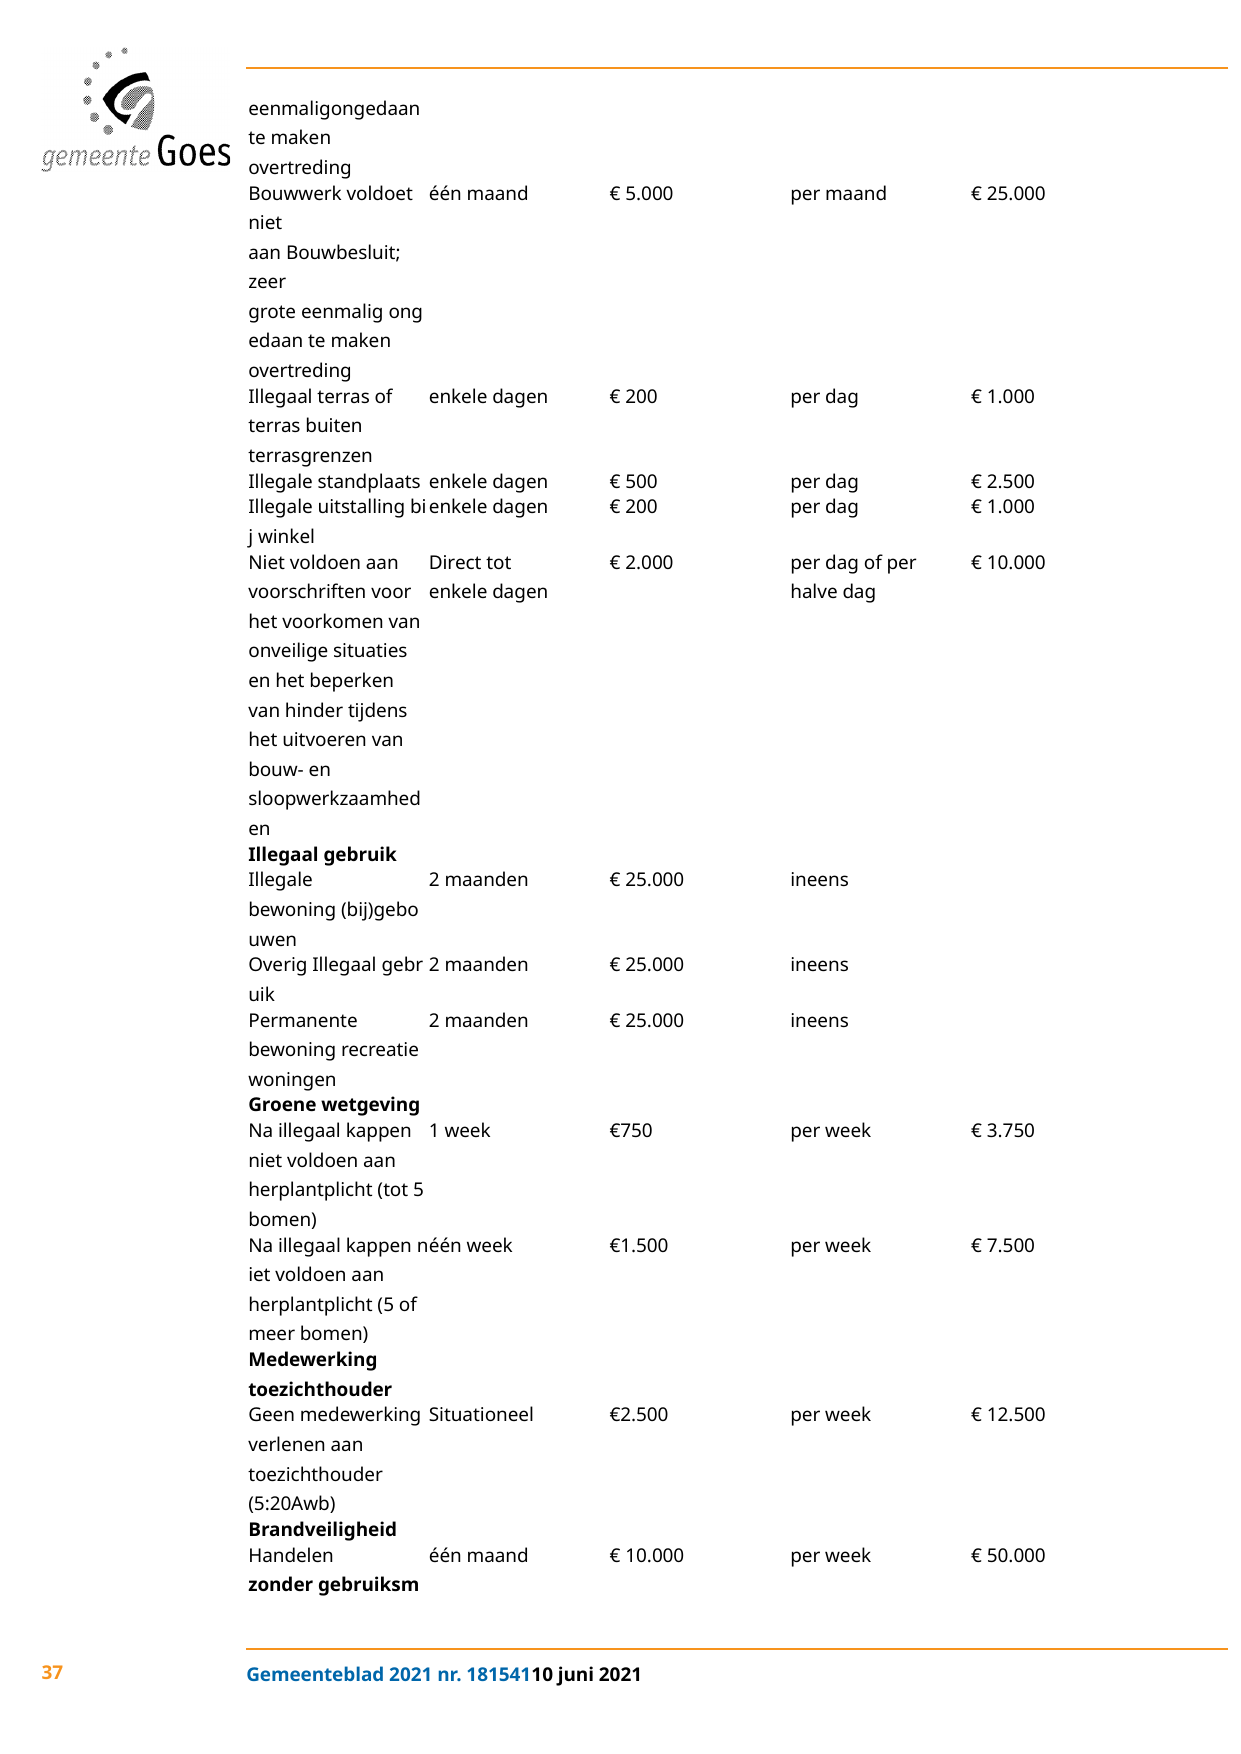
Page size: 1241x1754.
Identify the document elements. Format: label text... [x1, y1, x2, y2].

table_cell [609, 95, 790, 180]
table_cell [429, 1516, 609, 1542]
table_cell Na illegaal kappen niet voldoen aan herplantplicht (tot 5 bomen) [248, 1118, 429, 1232]
table_cell 2 maanden [429, 867, 609, 951]
picture [41, 47, 231, 172]
table_cell [971, 1346, 1152, 1402]
table_cell Illegale standplaats [248, 468, 429, 493]
table_cell Brandveiligheid [248, 1516, 429, 1542]
table_cell € 2.500 [971, 468, 1152, 493]
table_cell Handelen zonder gebruiksm [248, 1542, 429, 1597]
table_cell € 2.000 [609, 549, 790, 841]
table_cell [609, 841, 790, 867]
table_cell € 10.000 [971, 549, 1152, 841]
table_cell Illegale uitstalling bij winkel [248, 494, 429, 549]
table_cell Na illegaal kappen niet voldoen aan herplantplicht (5 of meer bomen) [248, 1232, 429, 1346]
table_cell [429, 95, 609, 180]
table_cell per week [790, 1118, 971, 1232]
table_cell € 1.000 [971, 383, 1152, 468]
table_cell € 200 [609, 383, 790, 468]
table_cell [971, 867, 1152, 951]
table_cell per dag [790, 468, 971, 493]
table_cell € 200 [609, 494, 790, 549]
table_cell ineens [790, 1007, 971, 1092]
table_cell [971, 1007, 1152, 1092]
table_cell per maand [790, 180, 971, 383]
table_cell € 3.750 [971, 1118, 1152, 1232]
table_cell Overig Illegaal gebruik [248, 951, 429, 1007]
table_cell per week [790, 1232, 971, 1346]
table_cell € 25.000 [971, 180, 1152, 383]
table_cell [971, 1516, 1152, 1542]
table_cell per week [790, 1542, 971, 1597]
table_cell per dag of per halve dag [790, 549, 971, 841]
table_cell eenmaligongedaan te maken overtreding [248, 95, 429, 180]
table_cell [429, 841, 609, 867]
table_cell Illegaal terras of terras buiten terrasgrenzen [248, 383, 429, 468]
table_cell € 10.000 [609, 1542, 790, 1597]
table_cell Niet voldoen aan voorschriften voor het voorkomen van onveilige situaties en het beperken van hinder tijdens het uitvoeren van bouw- en sloopwerkzaamheden [248, 549, 429, 841]
table_cell 2 maanden [429, 1007, 609, 1092]
table_cell ineens [790, 867, 971, 951]
table_cell enkele dagen [429, 494, 609, 549]
table_cell Situationeel [429, 1402, 609, 1516]
table_cell Permanente bewoning recreatiewoningen [248, 1007, 429, 1092]
table_cell Bouwwerk voldoet niet aan Bouwbesluit; zeer grote eenmalig ongedaan te maken overtreding [248, 180, 429, 383]
table_cell € 1.000 [971, 494, 1152, 549]
table_cell € 50.000 [971, 1542, 1152, 1597]
table_cell Groene wetgeving [248, 1092, 429, 1117]
table_cell €750 [609, 1118, 790, 1232]
table_cell per dag [790, 383, 971, 468]
table_cell [971, 951, 1152, 1007]
table_cell [790, 95, 971, 180]
table_cell Illegale bewoning (bij)gebouwen [248, 867, 429, 951]
table_cell € 25.000 [609, 1007, 790, 1092]
table_cell [429, 1092, 609, 1117]
table_cell Geen medewerking verlenen aan toezichthouder (5:20Awb) [248, 1402, 429, 1516]
table_cell [609, 1516, 790, 1542]
table_cell 2 maanden [429, 951, 609, 1007]
table_cell € 5.000 [609, 180, 790, 383]
table_cell per dag [790, 494, 971, 549]
table_cell [790, 841, 971, 867]
table_cell [609, 1092, 790, 1117]
table_cell [790, 1516, 971, 1542]
table_cell per week [790, 1402, 971, 1516]
table_cell één maand [429, 1542, 609, 1597]
table_cell ineens [790, 951, 971, 1007]
table_cell enkele dagen [429, 383, 609, 468]
table_cell [790, 1346, 971, 1402]
table_cell [609, 1346, 790, 1402]
table_cell € 7.500 [971, 1232, 1152, 1346]
table_cell één week [429, 1232, 609, 1346]
table_cell [971, 95, 1152, 180]
table_cell [429, 1346, 609, 1402]
table_cell €2.500 [609, 1402, 790, 1516]
table_cell 1 week [429, 1118, 609, 1232]
table_cell € 500 [609, 468, 790, 493]
table_cell [971, 841, 1152, 867]
table_cell één maand [429, 180, 609, 383]
table_cell enkele dagen [429, 468, 609, 493]
table_cell Illegaal gebruik [248, 841, 429, 867]
table_cell €1.500 [609, 1232, 790, 1346]
table_cell [971, 1092, 1152, 1117]
table_cell Medewerking toezichthouder [248, 1346, 429, 1402]
table_cell [790, 1092, 971, 1117]
table_cell € 25.000 [609, 867, 790, 951]
table_cell € 12.500 [971, 1402, 1152, 1516]
table_cell Direct tot enkele dagen [429, 549, 609, 841]
table_cell € 25.000 [609, 951, 790, 1007]
